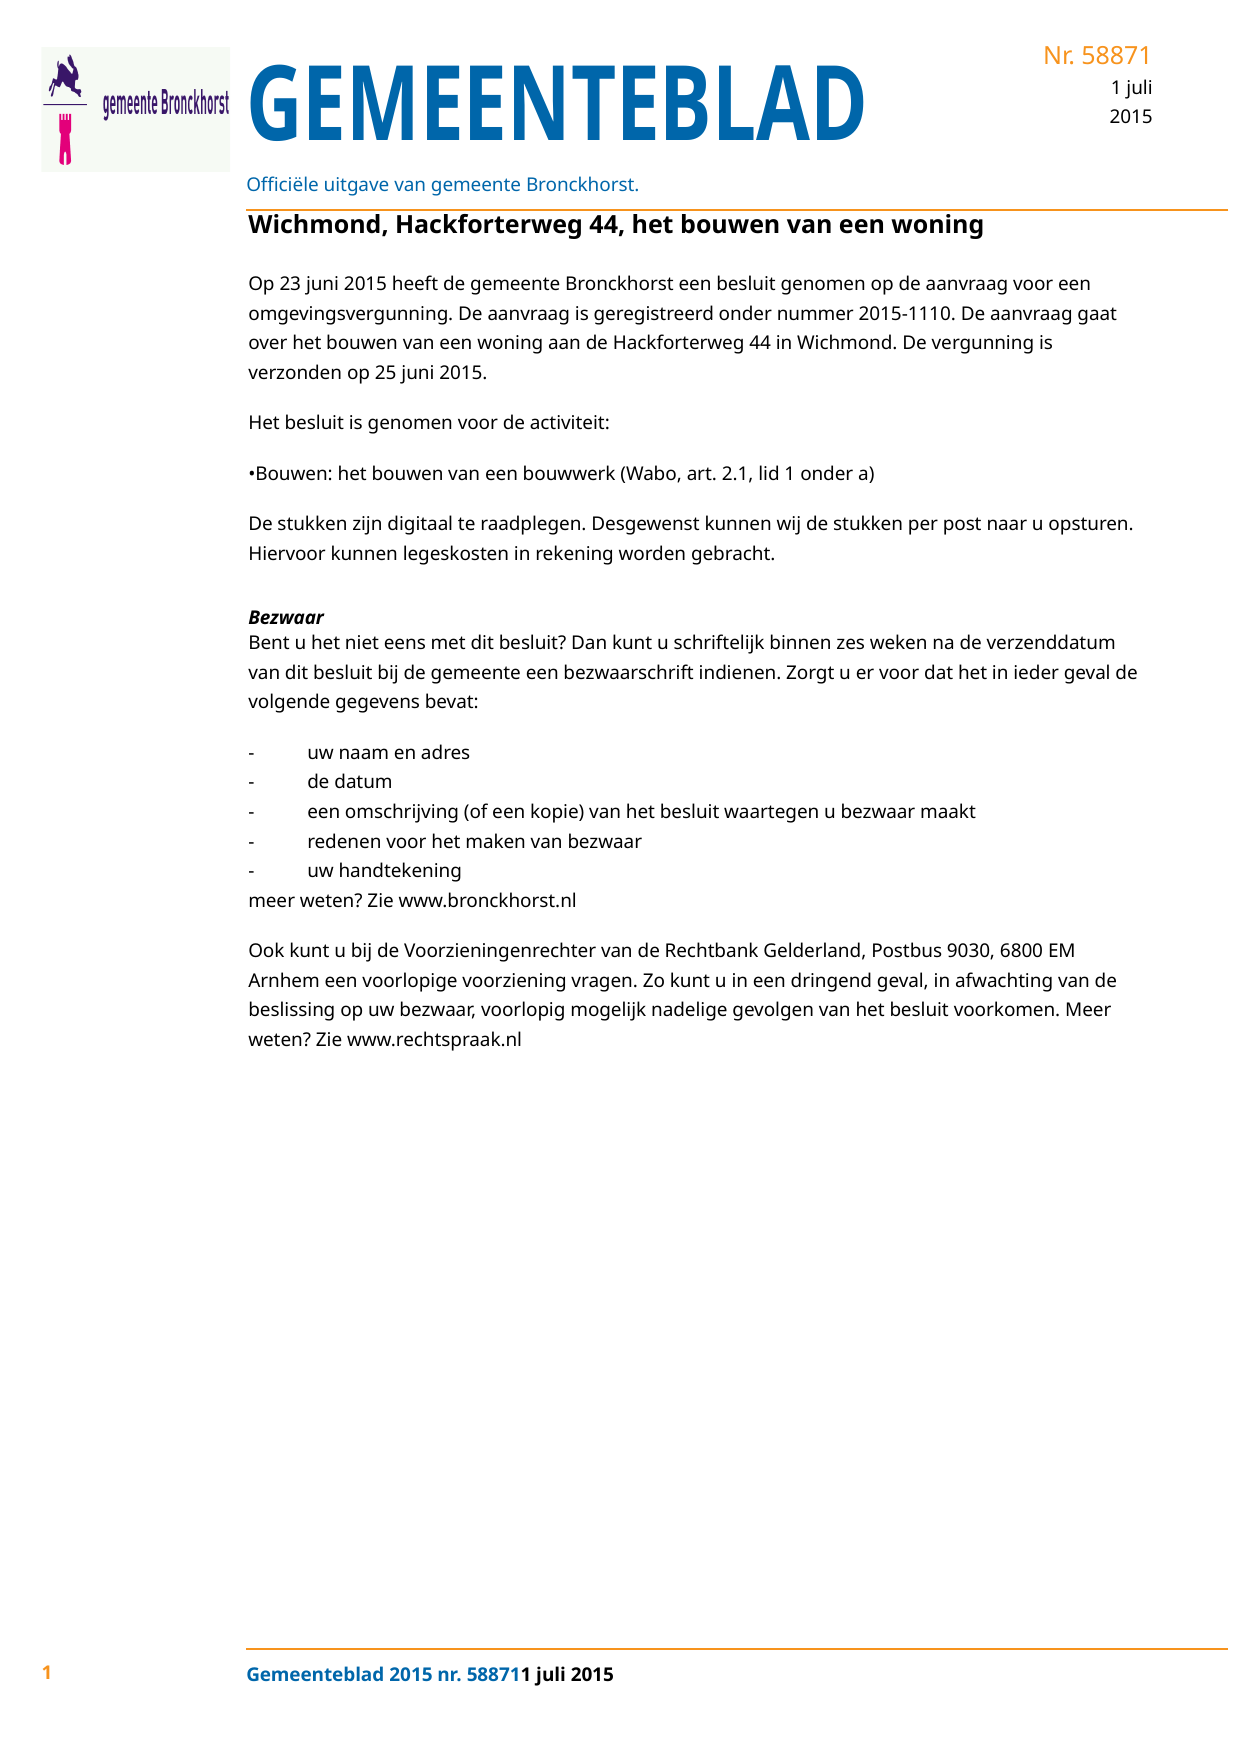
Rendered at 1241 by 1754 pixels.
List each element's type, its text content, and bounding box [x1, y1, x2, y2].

text Bezwaar [248, 604, 1152, 629]
list uw naam en adres [248, 739, 1152, 765]
text Bent u het niet eens met dit besluit? Dan kunt u schriftelijk binnen zes weken na de verzenddatum van dit besluit bij de gemeente een bezwaarschrift indienen. Zorgt u er voor dat het in ieder geval de volgende gegevens bevat: [248, 629, 1152, 714]
list een omschrijving (of een kopie) van het besluit waartegen u bezwaar maakt [248, 798, 1152, 824]
text Op 23 juni 2015 heeft de gemeente Bronckhorst een besluit genomen op de aanvraag voor een omgevingsvergunning. De aanvraag is geregistreerd onder nummer 2015-1110. De aanvraag gaat over het bouwen van een woning aan de Hackforterweg 44 in Wichmond. De vergunning is verzonden op 25 juni 2015. [248, 270, 1152, 385]
text meer weten? Zie www.bronckhorst.nl [248, 887, 1152, 913]
text Het besluit is genomen voor de activiteit: [248, 409, 1152, 435]
list uw handtekening [248, 857, 1152, 883]
text Ook kunt u bij de Voorzieningenrechter van de Rechtbank Gelderland, Postbus 9030, 6800 EM Arnhem een voorlopige voorziening vragen. Zo kunt u in een dringend geval, in afwachting van de beslissing op uw bezwaar, voorlopig mogelijk nadelige gevolgen van het besluit voorkomen. Meer weten? Zie www.rechtspraak.nl [248, 937, 1152, 1052]
list redenen voor het maken van bezwaar [248, 828, 1152, 854]
text De stukken zijn digitaal te raadplegen. Desgewenst kunnen wij de stukken per post naar u opsturen. Hiervoor kunnen legeskosten in rekening worden gebracht. [248, 510, 1152, 566]
list de datum [248, 769, 1152, 794]
text •Bouwen: het bouwen van een bouwwerk (Wabo, art. 2.1, lid 1 onder a) [248, 460, 1152, 486]
text Wichmond, Hackforterweg 44, het bouwen van een woning [248, 211, 1152, 241]
picture [41, 47, 231, 172]
